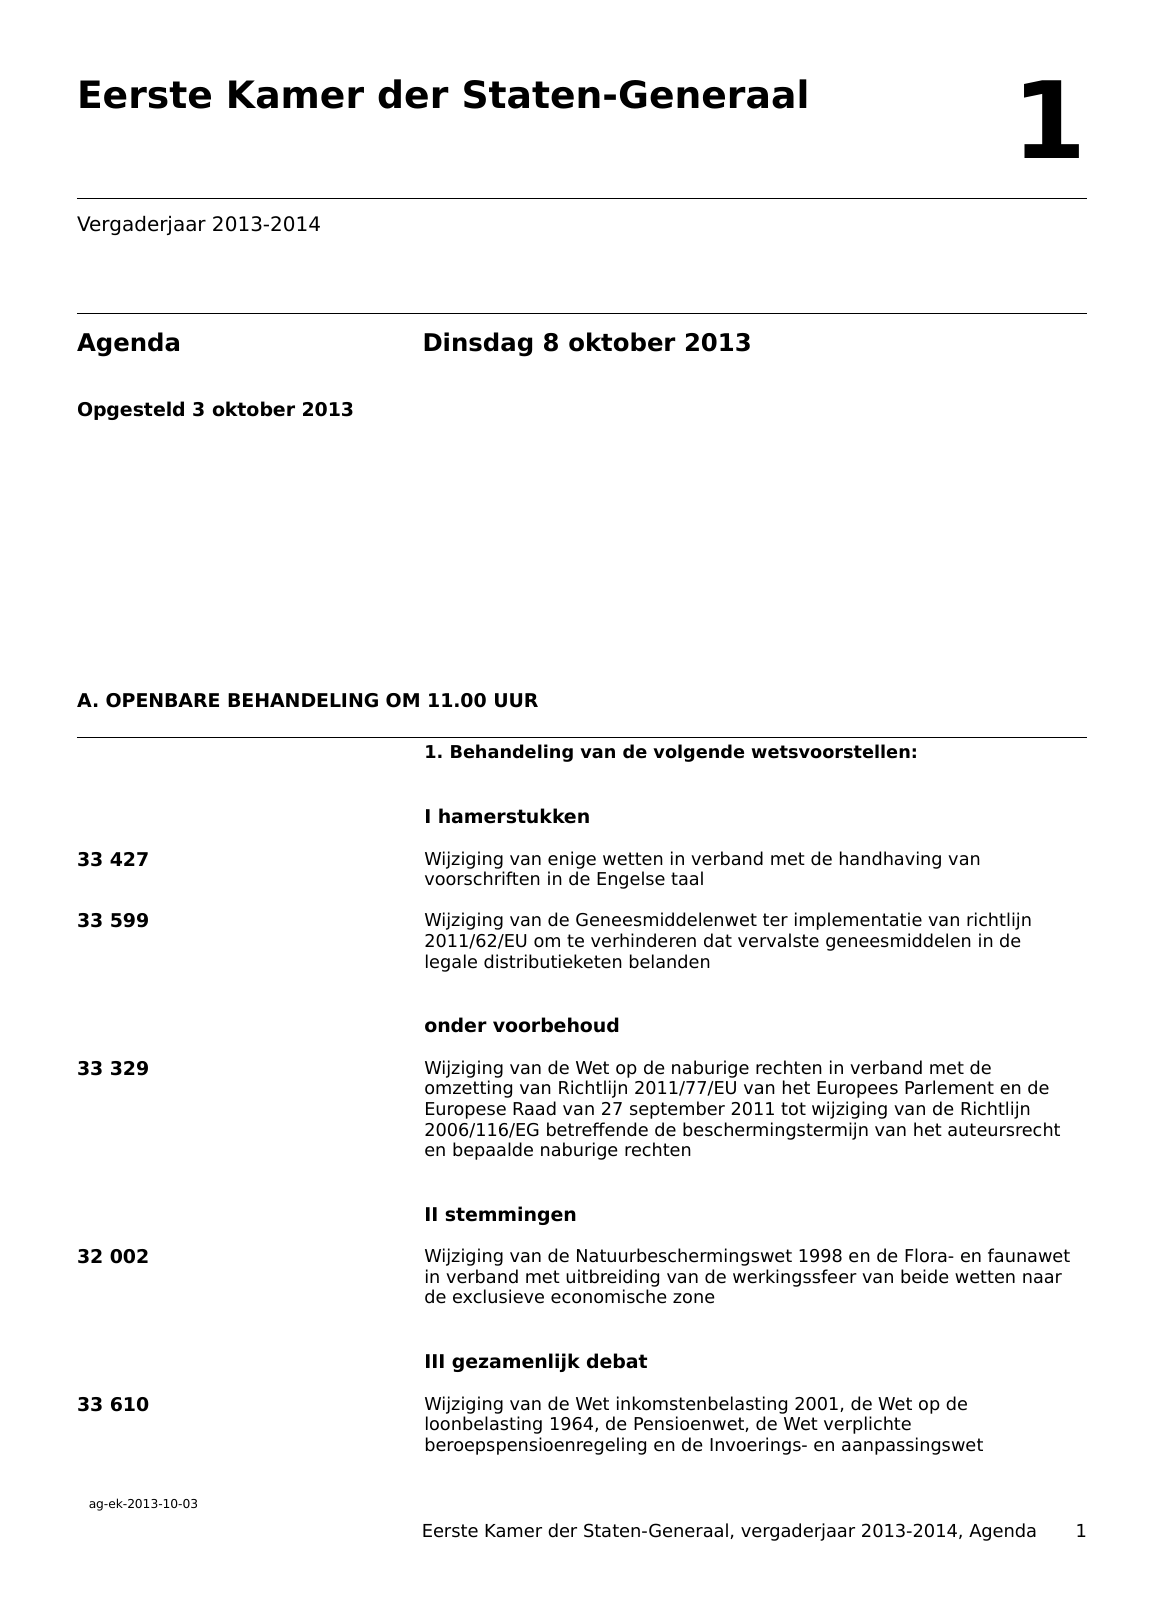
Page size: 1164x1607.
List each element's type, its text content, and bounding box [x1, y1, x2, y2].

table_cell [401, 1037, 418, 1058]
table_cell 33 599 [77, 910, 401, 972]
table_cell III gezamenlijk debat [418, 1329, 1087, 1373]
table_cell [418, 1161, 1087, 1181]
table_cell [418, 828, 1087, 848]
table_cell [77, 993, 401, 1037]
table_cell [401, 1181, 418, 1226]
table_cell onder voorbehoud [418, 993, 1087, 1037]
table_cell Wijziging van de Natuurbeschermingswet 1998 en de Flora- en faunawet in verband met uitbreiding van de werkingssfeer van beide wetten naar de exclusieve economische zone [418, 1246, 1087, 1308]
table_cell [401, 1394, 418, 1455]
table_cell [418, 890, 1087, 910]
table_cell 32 002 [77, 1246, 401, 1308]
table_cell [418, 972, 1087, 993]
table_cell [77, 1181, 401, 1226]
table_cell Wijziging van de Wet inkomstenbelasting 2001, de Wet op de loonbelasting 1964, de Pensioenwet, de Wet verplichte beroepspensioenregeling en de Invoerings- en aanpassingswet [418, 1394, 1087, 1455]
table_cell Agenda [77, 314, 422, 357]
table_cell Wijziging van de Geneesmiddelenwet ter implementatie van richtlijn 2011/62/EU om te verhinderen dat vervalste geneesmiddelen in de legale distributieketen belanden [418, 910, 1087, 972]
table_header 1 [886, 59, 1087, 198]
table_header [77, 738, 401, 763]
text ag-ek-2013-10-03 [88, 1497, 323, 1511]
table_cell II stemmingen [418, 1181, 1087, 1226]
table_cell [401, 1058, 418, 1161]
subtitle A. OPENBARE BEHANDELING OM 11.00 UUR [77, 690, 1087, 712]
table_cell [77, 890, 401, 910]
table_cell [77, 1329, 401, 1373]
table_cell [401, 993, 418, 1037]
table_cell [77, 763, 401, 784]
table_cell [77, 828, 401, 848]
table_cell [401, 910, 418, 972]
table_cell [401, 1246, 418, 1308]
table_cell [77, 1037, 401, 1058]
table_cell [77, 1161, 401, 1181]
table_cell 33 427 [77, 849, 401, 890]
table_cell [401, 972, 418, 993]
table_cell 33 329 [77, 1058, 401, 1161]
table_cell [77, 972, 401, 993]
table_cell [401, 1373, 418, 1393]
table_cell [401, 1161, 418, 1181]
table_cell [401, 1308, 418, 1329]
table_cell [418, 1308, 1087, 1329]
table_header [401, 738, 418, 763]
table_cell [401, 1329, 418, 1373]
table_cell 33 610 [77, 1394, 401, 1455]
table_cell Dinsdag 8 oktober 2013 [422, 314, 1087, 357]
table_cell [418, 1037, 1087, 1058]
table_header 1. Behandeling van de volgende wetsvoorstellen: [418, 738, 1087, 763]
text Opgesteld 3 oktober 2013 [77, 399, 1087, 421]
table_cell [401, 763, 418, 784]
table_cell [77, 784, 401, 828]
table_cell [77, 1308, 401, 1329]
table_cell [77, 1373, 401, 1393]
table_cell [401, 890, 418, 910]
table_cell Wijziging van de Wet op de naburige rechten in verband met de omzetting van Richtlijn 2011/77/EU van het Europees Parlement en de Europese Raad van 27 september 2011 tot wijziging van de Richtlijn 2006/116/EG betreffende de beschermingstermijn van het auteursrecht en bepaalde naburige rechten [418, 1058, 1087, 1161]
table_cell [401, 849, 418, 890]
table_cell [418, 763, 1087, 784]
table_cell [418, 1226, 1087, 1246]
table_cell I hamerstukken [418, 784, 1087, 828]
table_cell Wijziging van enige wetten in verband met de handhaving van voorschriften in de Engelse taal [418, 849, 1087, 890]
table_header Eerste Kamer der Staten-Generaal [77, 59, 886, 198]
table_cell [401, 1226, 418, 1246]
table_cell [401, 784, 418, 828]
table_cell Vergaderjaar 2013-2014 [77, 199, 1087, 313]
table_cell [77, 1226, 401, 1246]
table_cell [418, 1373, 1087, 1393]
table_cell [401, 828, 418, 848]
